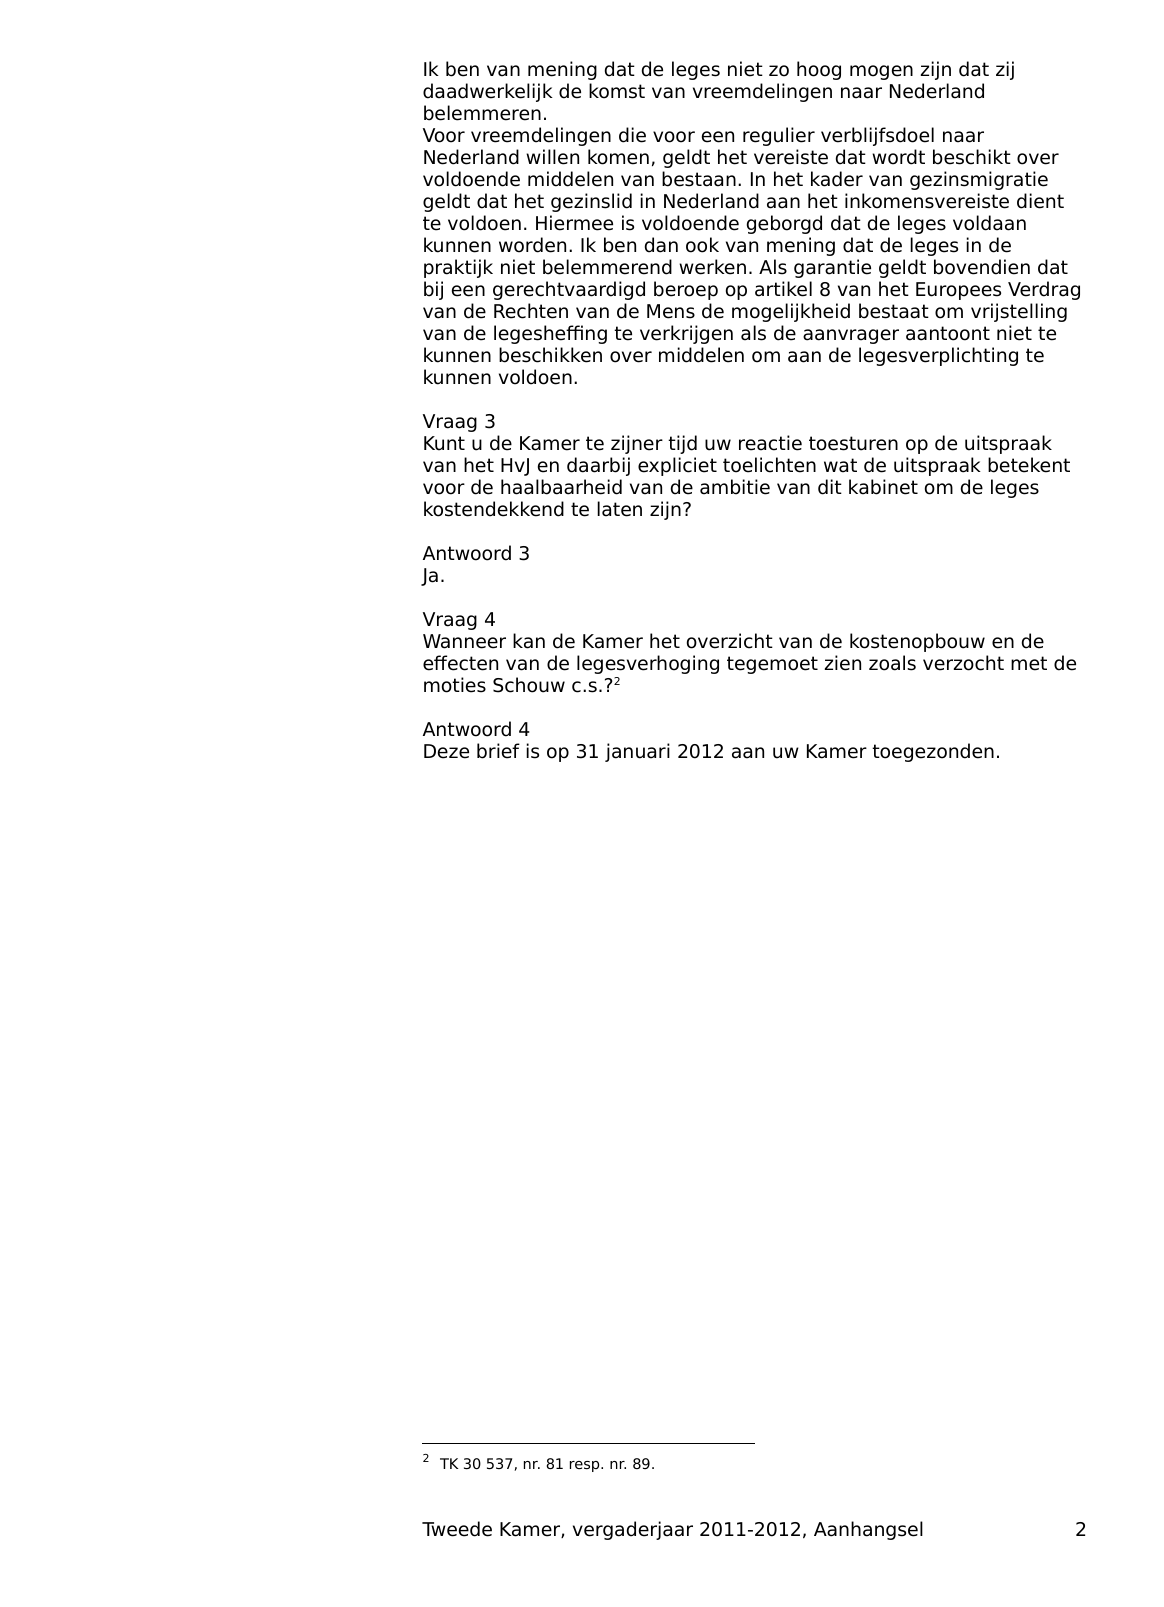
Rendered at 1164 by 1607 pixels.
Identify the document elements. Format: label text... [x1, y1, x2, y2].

text Antwoord 3 [422, 543, 1087, 565]
text Antwoord 4 [422, 719, 1087, 741]
text Ik ben van mening dat de leges niet zo hoog mogen zijn dat zij daadwerkelijk de komst van vreemdelingen naar Nederland belemmeren. [422, 59, 1087, 125]
text Vraag 3 [422, 411, 1087, 433]
text Kunt u de Kamer te zijner tijd uw reactie toesturen op de uitspraak van het HvJ en daarbij expliciet toelichten wat de uitspraak betekent voor de haalbaarheid van de ambitie van dit kabinet om de leges kostendekkend te laten zijn? [422, 433, 1087, 521]
text Voor vreemdelingen die voor een regulier verblijfsdoel naar Nederland willen komen, geldt het vereiste dat wordt beschikt over voldoende middelen van bestaan. In het kader van gezinsmigratie geldt dat het gezinslid in Nederland aan het inkomensvereiste dient te voldoen. Hiermee is voldoende geborgd dat de leges voldaan kunnen worden. Ik ben dan ook van mening dat de leges in de praktijk niet belemmerend werken. Als garantie geldt bovendien dat bij een gerechtvaardigd beroep op artikel 8 van het Europees Verdrag van de Rechten van de Mens de mogelijkheid bestaat om vrijstelling van de legesheffing te verkrijgen als de aanvrager aantoont niet te kunnen beschikken over middelen om aan de legesverplichting te kunnen voldoen. [422, 125, 1087, 389]
text Ja. [422, 565, 1087, 587]
text TK 30 537, nr. 81 resp. nr. 89. [422, 1452, 1087, 1474]
text Deze brief is op 31 januari 2012 aan uw Kamer toegezonden. [422, 741, 1087, 763]
text Vraag 4 [422, 609, 1087, 631]
text Wanneer kan de Kamer het overzicht van de kostenopbouw en de effecten van de legesverhoging tegemoet zien zoals verzocht met de moties Schouw c.s.? [422, 631, 1087, 697]
